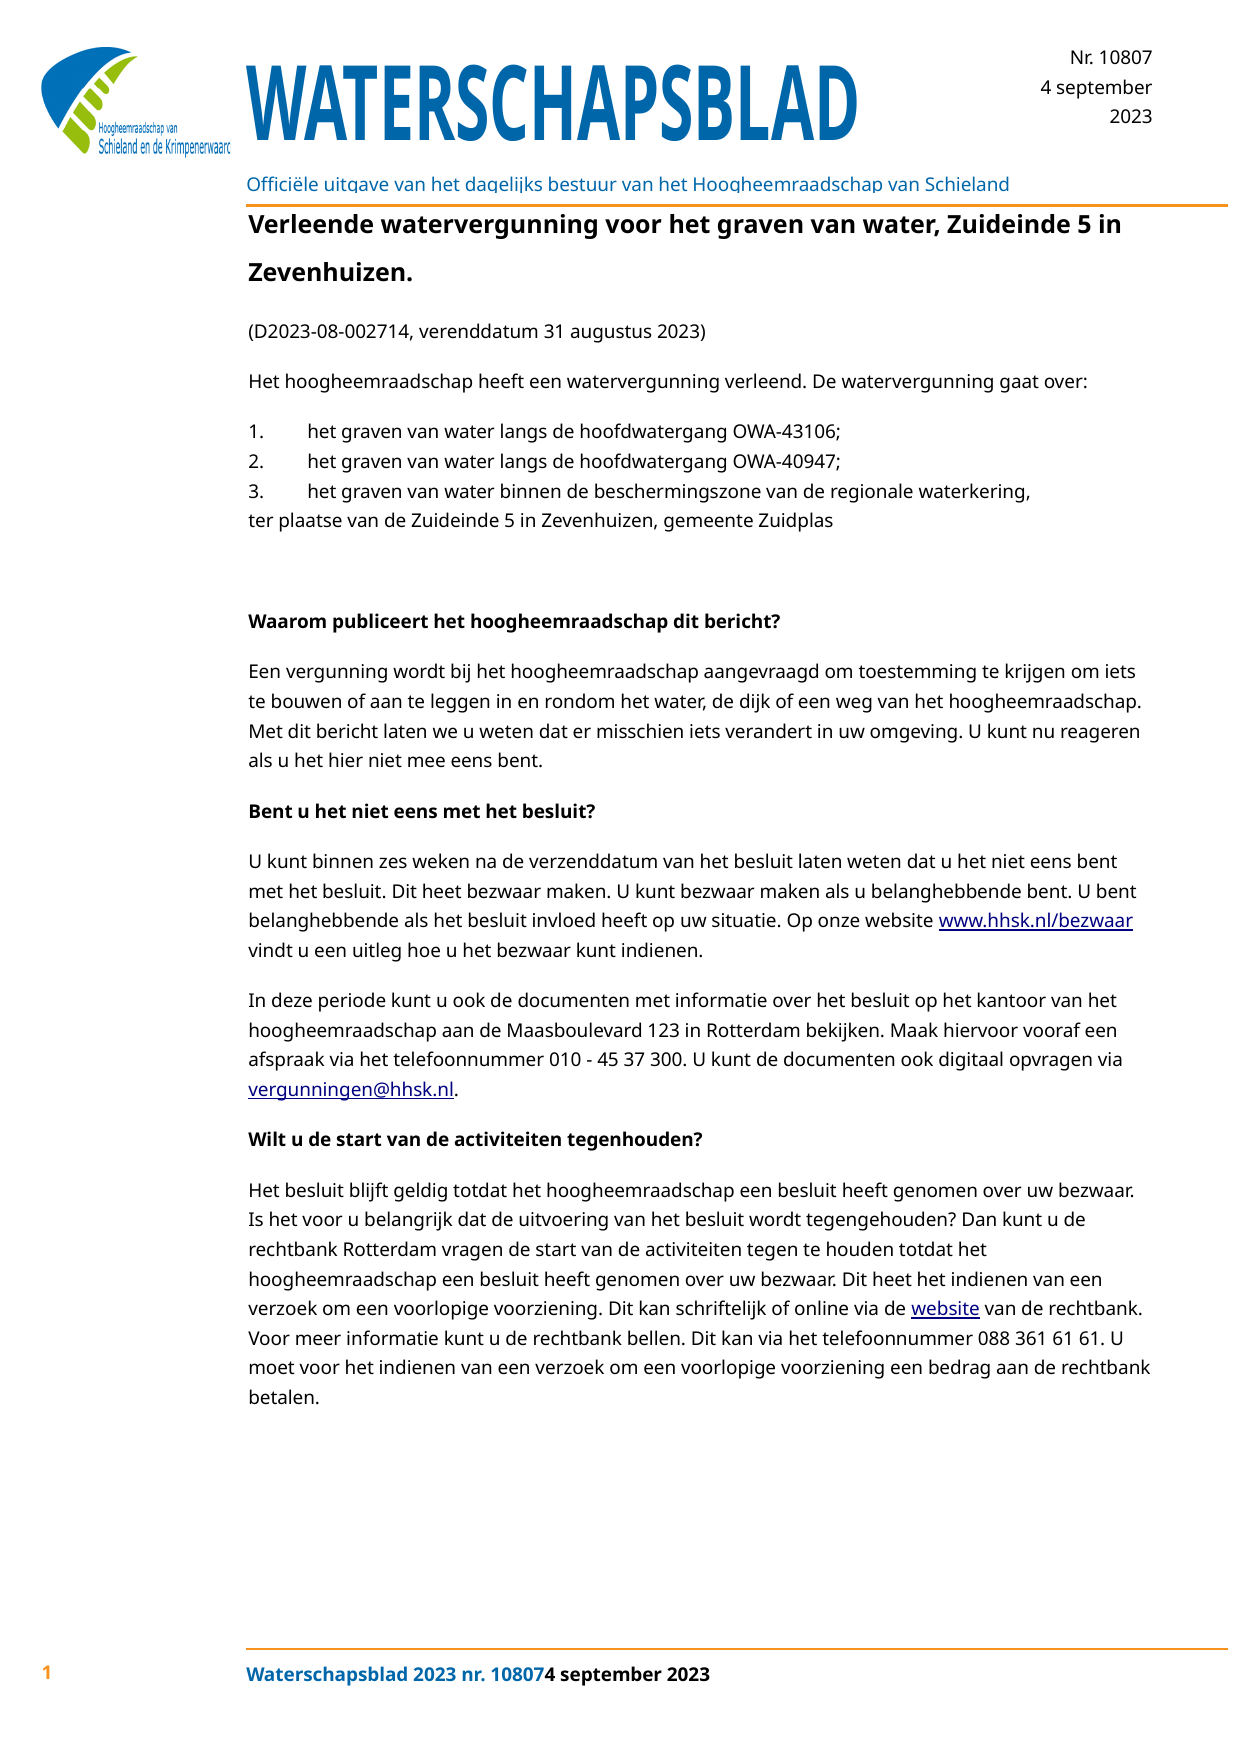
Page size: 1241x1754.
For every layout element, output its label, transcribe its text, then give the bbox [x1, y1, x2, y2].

list het graven van water langs de hoofdwatergang OWA-43106; [248, 419, 1152, 444]
text Bent u het niet eens met het besluit? [248, 798, 1152, 824]
text Verleende watervergunning voor het graven van water, Zuideinde 5 in Zevenhuizen. [248, 207, 1152, 288]
text In deze periode kunt u ook de documenten met informatie over het besluit op het kantoor van het hoogheemraadschap aan de Maasboulevard 123 in Rotterdam bekijken. Maak hiervoor vooraf een afspraak via het telefoonnummer 010 - 45 37 300. U kunt de documenten ook digitaal opvragen via vergunningen@hhsk.nl. [248, 987, 1152, 1102]
text Wilt u de start van de activiteiten tegenhouden? [248, 1127, 1152, 1152]
text Waarom publiceert het hoogheemraadschap dit bericht? [248, 608, 1152, 634]
text Een vergunning wordt bij het hoogheemraadschap aangevraagd om toestemming te krijgen om iets te bouwen of aan te leggen in en rondom het water, de dijk of een weg van het hoogheemraadschap. Met dit bericht laten we u weten dat er misschien iets verandert in uw omgeving. U kunt nu reageren als u het hier niet mee eens bent. [248, 659, 1152, 773]
list het graven van water langs de hoofdwatergang OWA-40947; [248, 448, 1152, 474]
text (D2023-08-002714, verenddatum 31 augustus 2023) [248, 318, 1152, 344]
text Het hoogheemraadschap heeft een watervergunning verleend. De watervergunning gaat over: [248, 368, 1152, 394]
picture [41, 47, 231, 172]
text ter plaatse van de Zuideinde 5 in Zevenhuizen, gemeente Zuidplas [248, 507, 1152, 533]
list het graven van water binnen de beschermingszone van de regionale waterkering, [248, 478, 1152, 504]
text Het besluit blijft geldig totdat het hoogheemraadschap een besluit heeft genomen over uw bezwaar. Is het voor u belangrijk dat de uitvoering van het besluit wordt tegengehouden? Dan kunt u de rechtbank Rotterdam vragen de start van de activiteiten tegen te houden totdat het hoogheemraadschap een besluit heeft genomen over uw bezwaar. Dit heet het indienen van een verzoek om een voorlopige voorziening. Dit kan schriftelijk of online via de website van de rechtbank. Voor meer informatie kunt u de rechtbank bellen. Dit kan via het telefoonnummer 088 361 61 61. U moet voor het indienen van een verzoek om een voorlopige voorziening een bedrag aan de rechtbank betalen. [248, 1177, 1152, 1410]
text U kunt binnen zes weken na de verzenddatum van het besluit laten weten dat u het niet eens bent met het besluit. Dit heet bezwaar maken. U kunt bezwaar maken als u belanghebbende bent. U bent belanghebbende als het besluit invloed heeft op uw situatie. Op onze website www.hhsk.nl/bezwaar vindt u een uitleg hoe u het bezwaar kunt indienen. [248, 848, 1152, 963]
